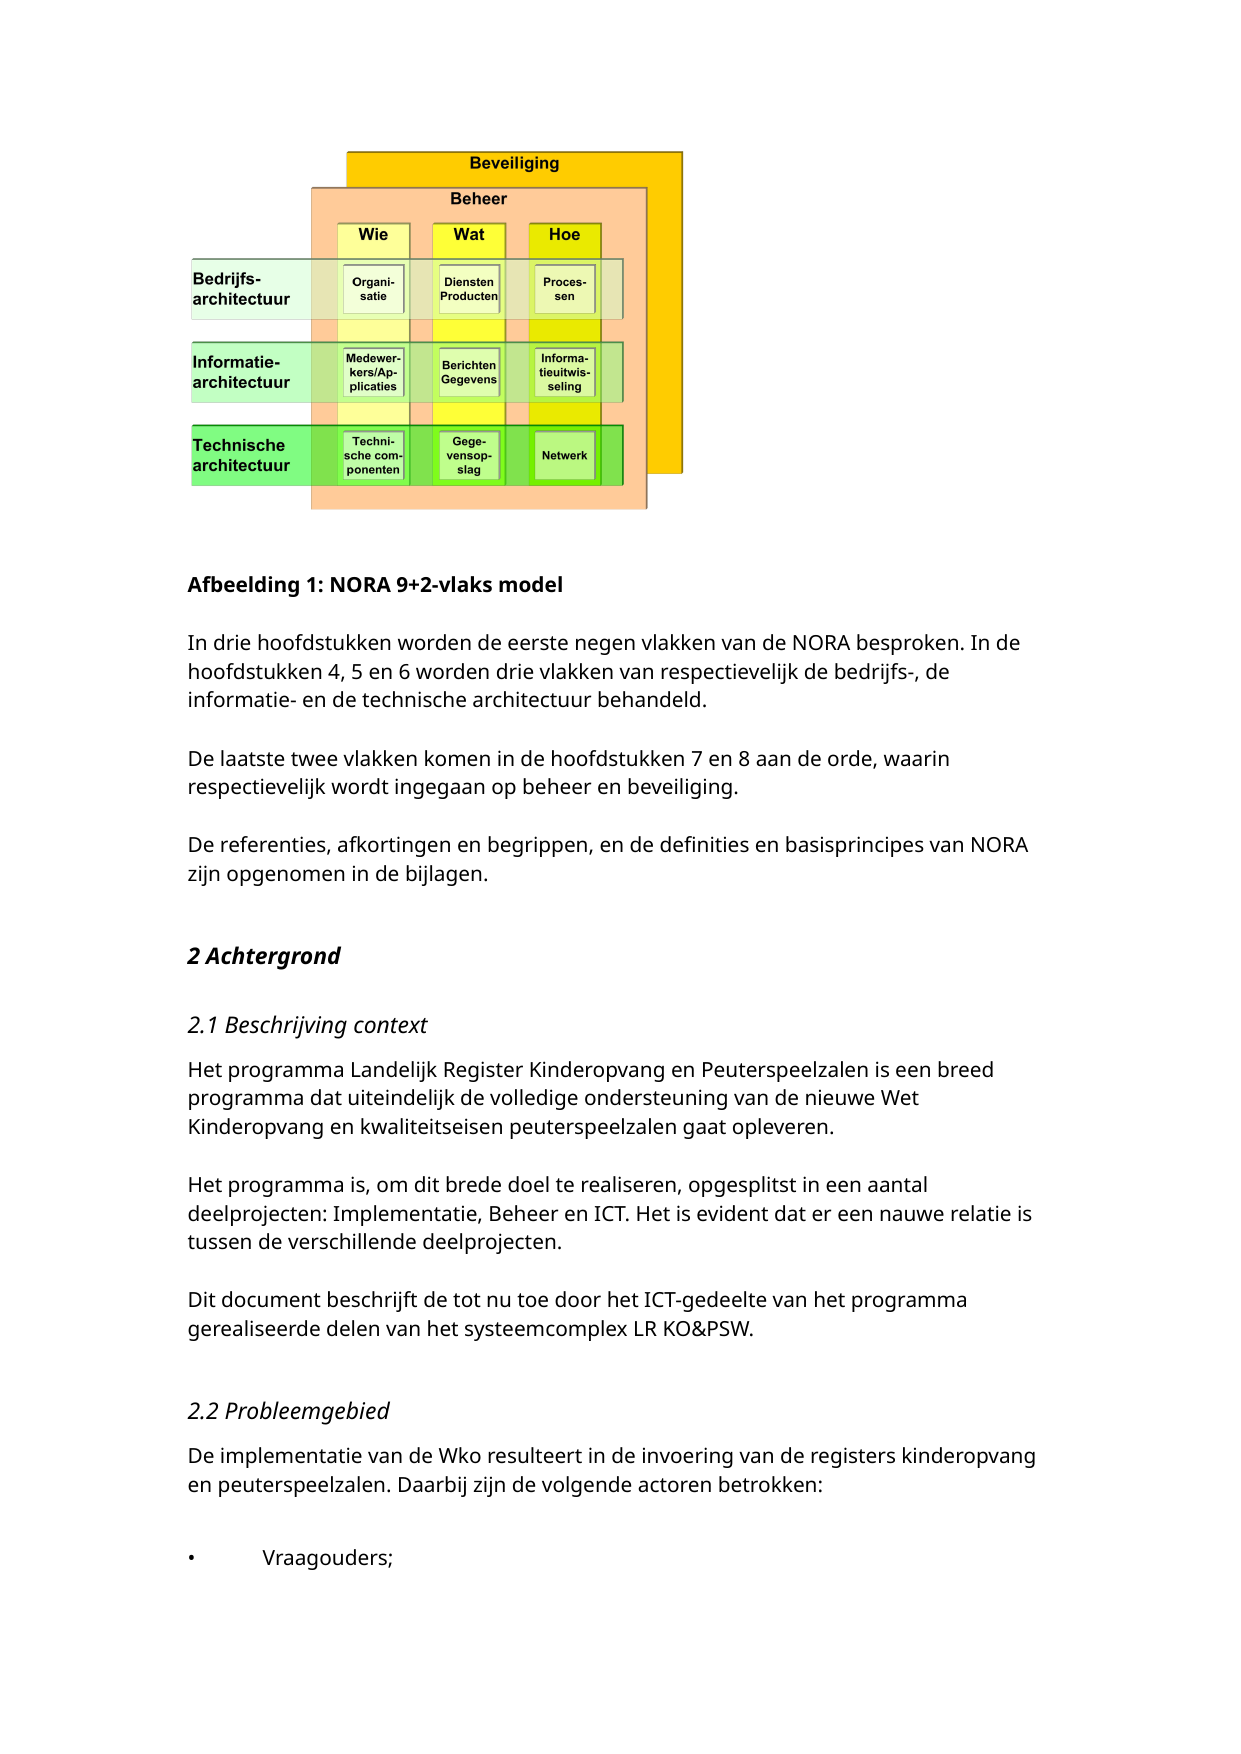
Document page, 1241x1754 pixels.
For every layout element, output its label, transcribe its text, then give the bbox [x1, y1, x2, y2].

picture [187, 150, 686, 512]
subtitle 2 Achtergrond [187, 940, 1053, 971]
subtitle 2.2 Probleemgebied [187, 1395, 1053, 1426]
text Het programma is, om dit brede doel te realiseren, opgesplitst in een aantal deelprojecten: Implementatie, Beheer en ICT. Het is evident dat er een nauwe relatie is tussen de verschillende deelprojecten. [187, 1170, 1053, 1256]
text De implementatie van de Wko resulteert in de invoering van de registers kinderopvang en peuterspeelzalen. Daarbij zijn de volgende actoren betrokken: [187, 1441, 1053, 1498]
text Afbeelding 1: NORA 9+2-vlaks model [187, 570, 1053, 598]
text Het programma Landelijk Register Kinderopvang en Peuterspeelzalen is een breed programma dat uiteindelijk de volledige ondersteuning van de nieuwe Wet Kinderopvang en kwaliteitseisen peuterspeelzalen gaat opleveren. [187, 1055, 1053, 1140]
text In drie hoofdstukken worden de eerste negen vlakken van de NORA besproken. In de hoofdstukken 4, 5 en 6 worden drie vlakken van respectievelijk de bedrijfs-, de informatie- en de technische architectuur behandeld. [187, 628, 1053, 714]
list Vraagouders; [187, 1543, 1053, 1572]
text De laatste twee vlakken komen in de hoofdstukken 7 en 8 aan de orde, waarin respectievelijk wordt ingegaan op beheer en beveiliging. [187, 744, 1053, 801]
text De referenties, afkortingen en begrippen, en de definities en basisprincipes van NORA zijn opgenomen in de bijlagen. [187, 831, 1053, 887]
text Dit document beschrijft de tot nu toe door het ICT-gedeelte van het programma gerealiseerde delen van het systeemcomplex LR KO&PSW. [187, 1286, 1053, 1342]
subtitle 2.1 Beschrijving context [187, 1009, 1053, 1040]
